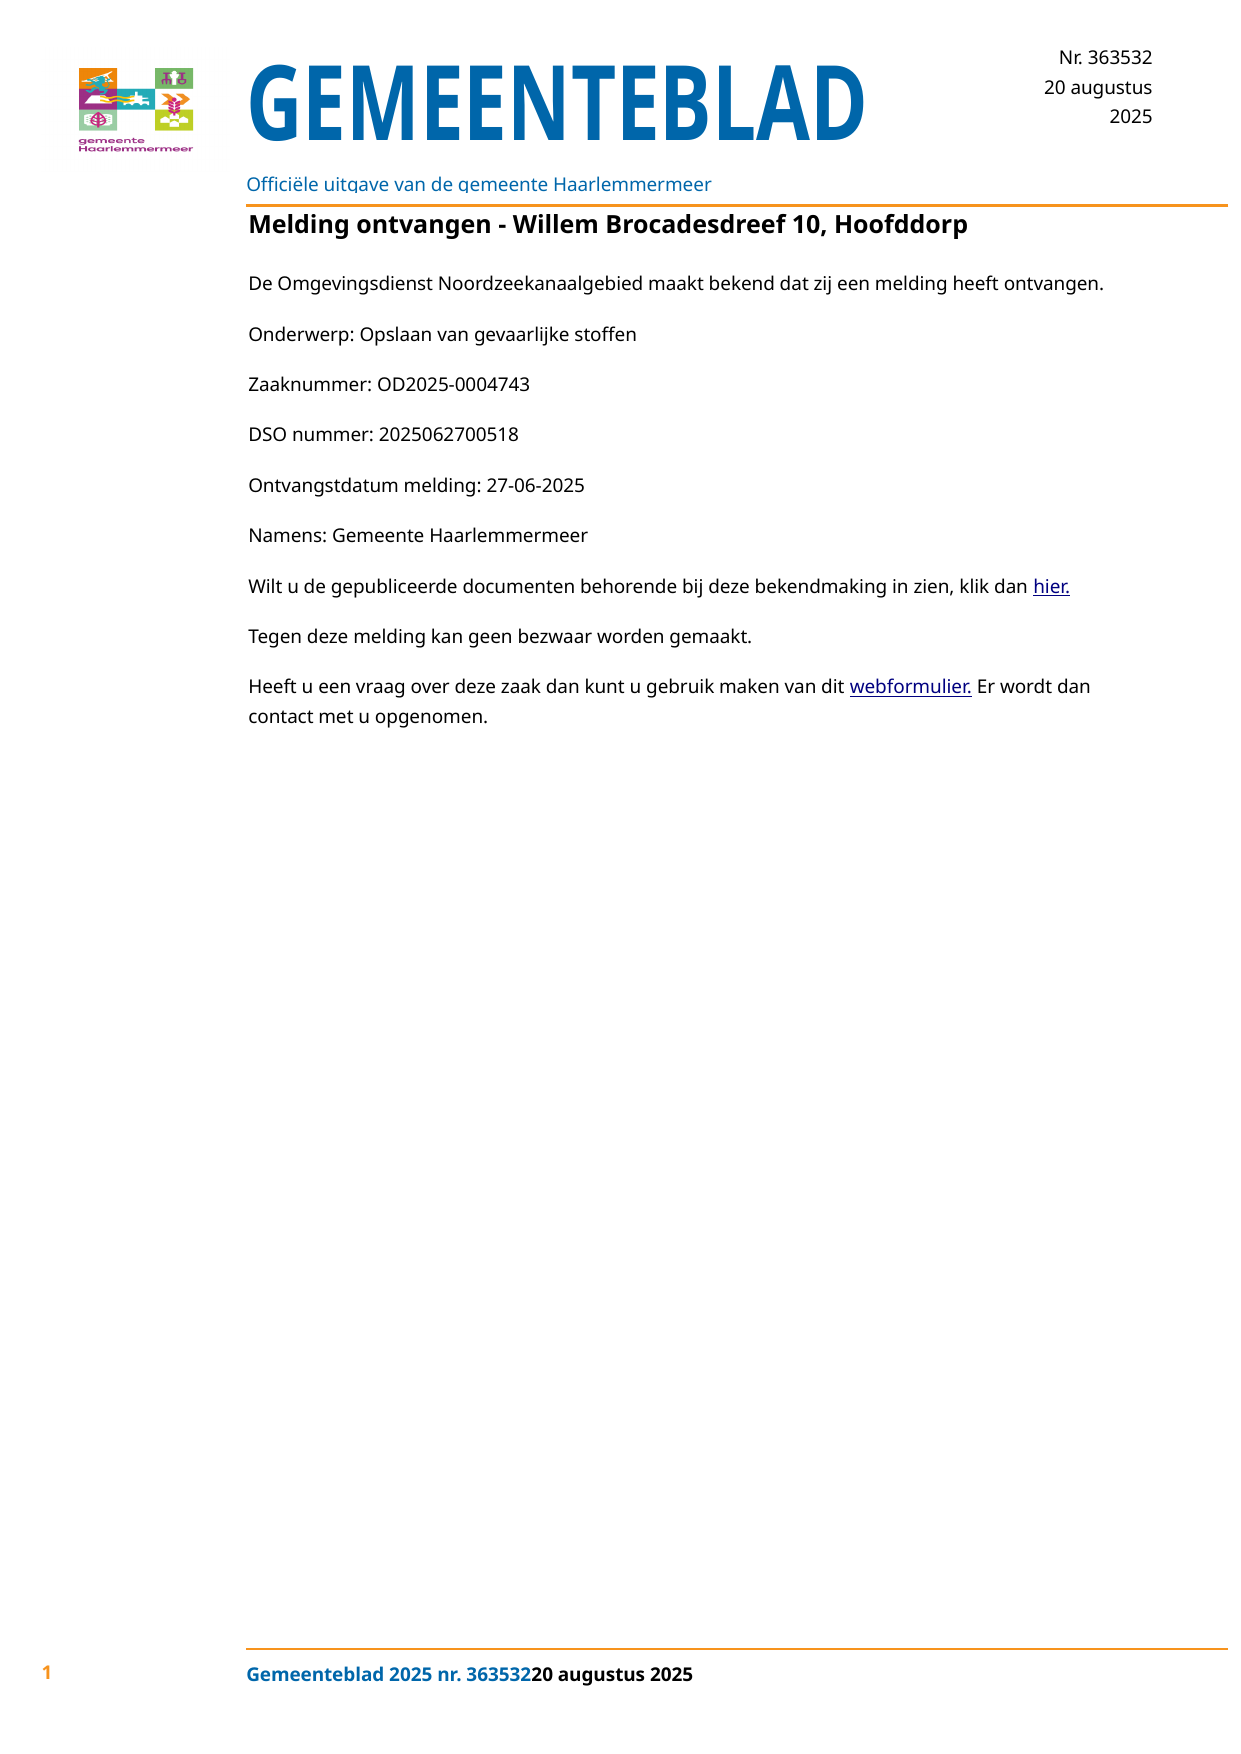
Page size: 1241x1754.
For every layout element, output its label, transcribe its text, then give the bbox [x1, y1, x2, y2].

text Namens: Gemeente Haarlemmermeer [248, 522, 1152, 548]
text Tegen deze melding kan geen bezwaar worden gemaakt. [248, 623, 1152, 649]
text Wilt u de gepubliceerde documenten behorende bij deze bekendmaking in zien, klik dan hier. [248, 573, 1152, 598]
text De Omgevingsdienst Noordzeekanaalgebied maakt bekend dat zij een melding heeft ontvangen. [248, 270, 1152, 296]
text Zaaknummer: OD2025-0004743 [248, 371, 1152, 397]
picture [41, 47, 231, 172]
text Heeft u een vraag over deze zaak dan kunt u gebruik maken van dit webformulier. Er wordt dan contact met u opgenomen. [248, 674, 1152, 729]
text Melding ontvangen - Willem Brocadesdreef 10, Hoofddorp [248, 207, 1152, 241]
text DSO nummer: 2025062700518 [248, 422, 1152, 447]
text Ontvangstdatum melding: 27-06-2025 [248, 472, 1152, 498]
text Onderwerp: Opslaan van gevaarlijke stoffen [248, 321, 1152, 346]
